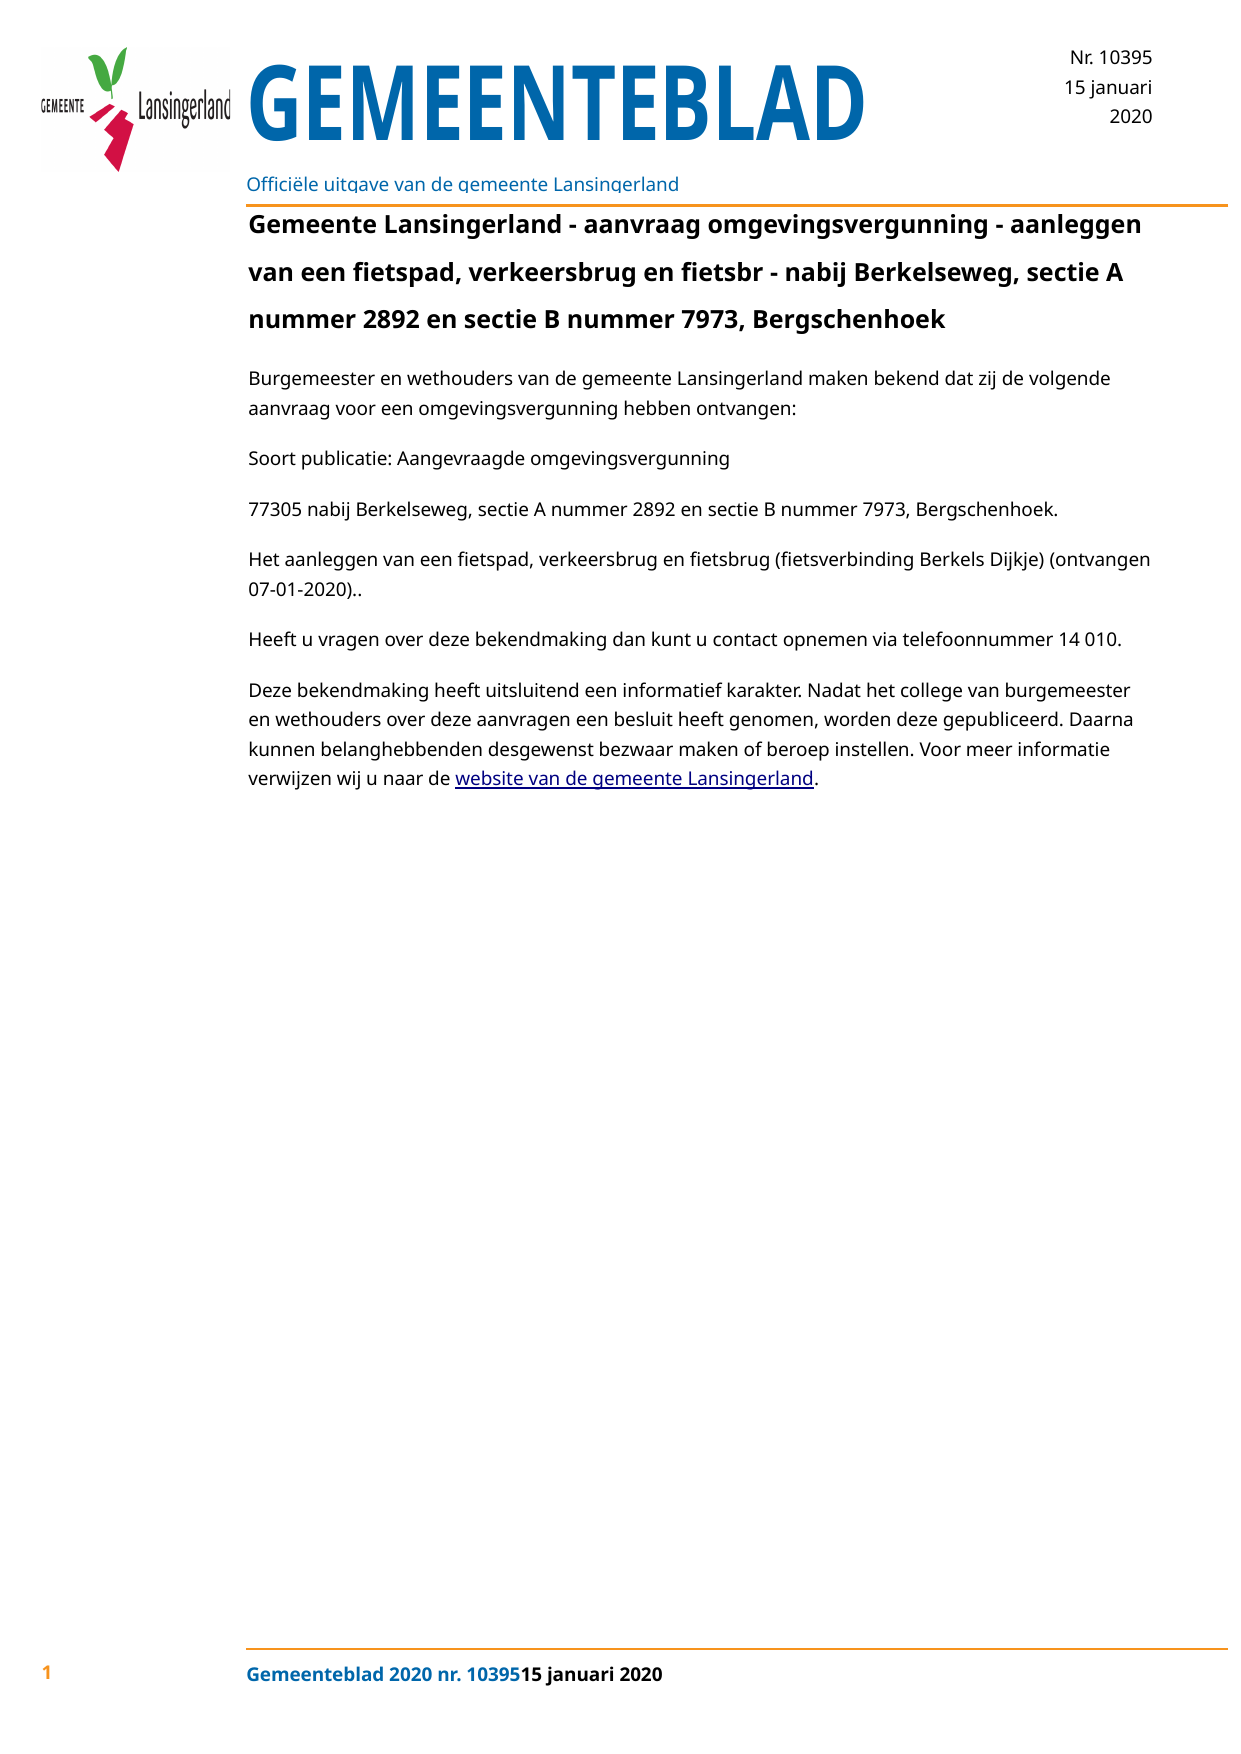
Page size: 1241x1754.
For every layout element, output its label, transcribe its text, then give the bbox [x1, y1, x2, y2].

picture [41, 47, 231, 172]
text Burgemeester en wethouders van de gemeente Lansingerland maken bekend dat zij de volgende aanvraag voor een omgevingsvergunning hebben ontvangen: [248, 366, 1152, 421]
text Gemeente Lansingerland - aanvraag omgevingsvergunning - aanleggen van een fietspad, verkeersbrug en fietsbr - nabij Berkelseweg, sectie A nummer 2892 en sectie B nummer 7973, Bergschenhoek [248, 207, 1152, 336]
text Deze bekendmaking heeft uitsluitend een informatief karakter. Nadat het college van burgemeester en wethouders over deze aanvragen een besluit heeft genomen, worden deze gepubliceerd. Daarna kunnen belanghebbenden desgewenst bezwaar maken of beroep instellen. Voor meer informatie verwijzen wij u naar de website van de gemeente Lansingerland. [248, 677, 1152, 791]
text Het aanleggen van een fietspad, verkeersbrug en fietsbrug (fietsverbinding Berkels Dijkje) (ontvangen 07-01-2020).. [248, 546, 1152, 602]
text Soort publicatie: Aangevraagde omgevingsvergunning [248, 446, 1152, 471]
text Heeft u vragen over deze bekendmaking dan kunt u contact opnemen via telefoonnummer 14 010. [248, 626, 1152, 652]
text 77305 nabij Berkelseweg, sectie A nummer 2892 en sectie B nummer 7973, Bergschenhoek. [248, 496, 1152, 522]
